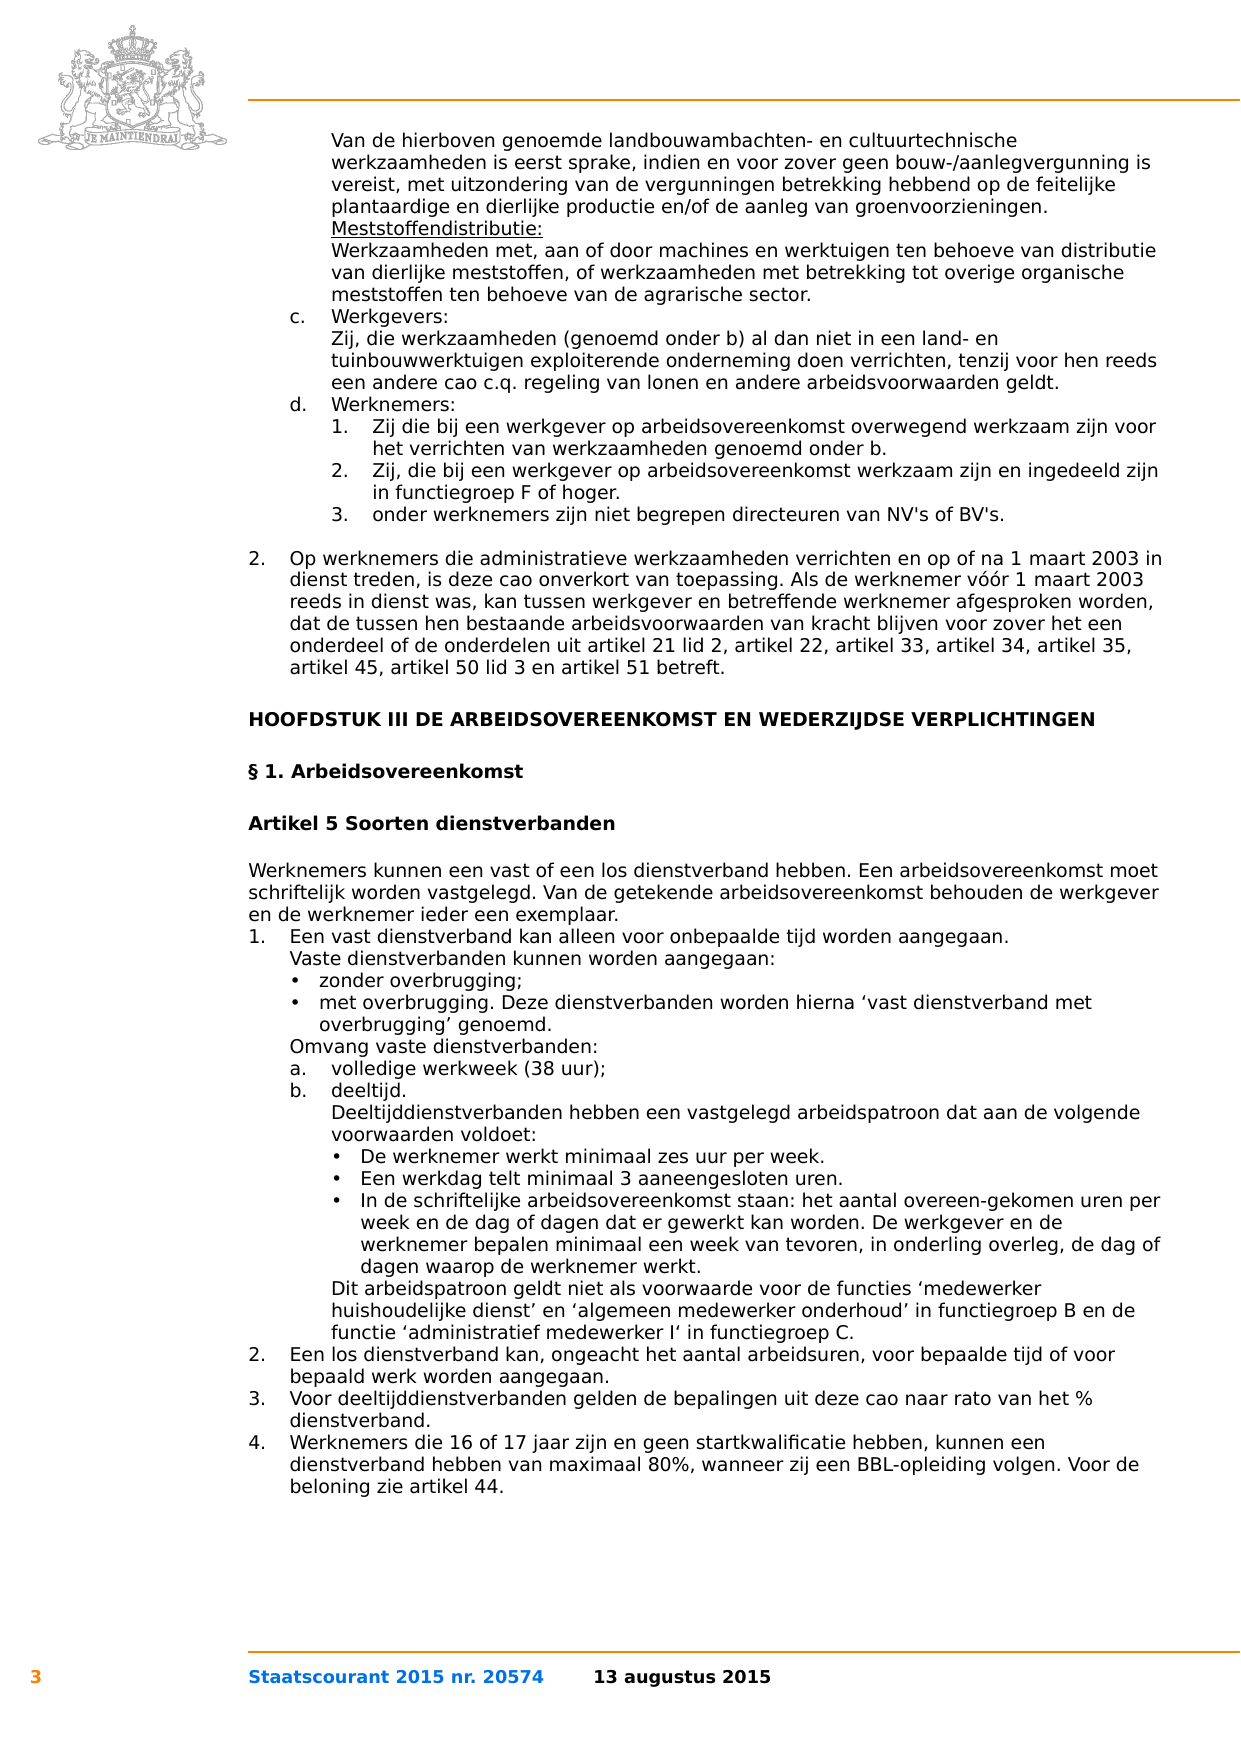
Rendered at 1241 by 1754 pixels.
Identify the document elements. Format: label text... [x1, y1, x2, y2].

text Vaste dienstverbanden kunnen worden aangegaan: [289, 948, 1163, 970]
text d. Werknemers: [289, 394, 1163, 416]
subtitle Artikel 5 Soorten dienstverbanden [248, 813, 1163, 835]
text 1. Zij die bij een werkgever op arbeidsovereenkomst overwegend werkzaam zijn voor het verrichten van werkzaamheden genoemd onder b. [331, 416, 1163, 459]
text • met overbrugging. Deze dienstverbanden worden hierna ‘vast dienstverband met overbrugging’ genoemd. [289, 992, 1163, 1036]
text Van de hierboven genoemde landbouwambachten- en cultuurtechnische werkzaamheden is eerst sprake, indien en voor zover geen bouw-/aanlegvergunning is vereist, met uitzondering van de vergunningen betrekking hebbend op de feitelijke plantaardige en dierlijke productie en/of de aanleg van groenvoorzieningen. [331, 130, 1163, 218]
text 2. Zij, die bij een werkgever op arbeidsovereenkomst werkzaam zijn en ingedeeld zijn in functiegroep F of hoger. [331, 459, 1163, 503]
picture [38, 25, 227, 150]
text 3. Voor deeltijddienstverbanden gelden de bepalingen uit deze cao naar rato van het % dienstverband. [248, 1388, 1163, 1432]
text 1. Een vast dienstverband kan alleen voor onbepaalde tijd worden aangegaan. [248, 926, 1163, 948]
text Deeltijddienstverbanden hebben een vastgelegd arbeidspatroon dat aan de volgende voorwaarden voldoet: [331, 1102, 1163, 1146]
text • De werknemer werkt minimaal zes uur per week. [331, 1146, 1163, 1168]
text 4. Werknemers die 16 of 17 jaar zijn en geen startkwalificatie hebben, kunnen een dienstverband hebben van maximaal 80%, wanneer zij een BBL-opleiding volgen. Voor de beloning zie artikel 44. [248, 1432, 1163, 1498]
text • zonder overbrugging; [289, 970, 1163, 992]
text 2. Een los dienstverband kan, ongeacht het aantal arbeidsuren, voor bepaalde tijd of voor bepaald werk worden aangegaan. [248, 1344, 1163, 1388]
text Zij, die werkzaamheden (genoemd onder b) al dan niet in een land- en tuinbouwwerktuigen exploiterende onderneming doen verrichten, tenzij voor hen reeds een andere cao c.q. regeling van lonen en andere arbeidsvoorwaarden geldt. [331, 328, 1163, 394]
text Werknemers kunnen een vast of een los dienstverband hebben. Een arbeidsovereenkomst moet schriftelijk worden vastgelegd. Van de getekende arbeidsovereenkomst behouden de werkgever en de werknemer ieder een exemplaar. [248, 860, 1163, 926]
text b. deeltijd. [289, 1080, 1163, 1102]
text • Een werkdag telt minimaal 3 aaneengesloten uren. [331, 1168, 1163, 1190]
text • In de schriftelijke arbeidsovereenkomst staan: het aantal overeen-gekomen uren per week en de dag of dagen dat er gewerkt kan worden. De werkgever en de werknemer bepalen minimaal een week van tevoren, in onderling overleg, de dag of dagen waarop de werknemer werkt. [331, 1190, 1163, 1278]
text Dit arbeidspatroon geldt niet als voorwaarde voor de functies ‘medewerker huishoudelijke dienst’ en ‘algemeen medewerker onderhoud’ in functiegroep B en de functie ‘administratief medewerker I‘ in functiegroep C. [331, 1278, 1163, 1344]
subtitle HOOFDSTUK III DE ARBEIDSOVEREENKOMST EN WEDERZIJDSE VERPLICHTINGEN [248, 709, 1163, 731]
text Meststoffendistributie: [331, 218, 1163, 240]
subtitle § 1. Arbeidsovereenkomst [248, 761, 1163, 783]
text c. Werkgevers: [289, 306, 1163, 328]
text 3. onder werknemers zijn niet begrepen directeuren van NV's of BV's. [331, 503, 1163, 526]
text Omvang vaste dienstverbanden: [289, 1036, 1163, 1058]
text a. volledige werkweek (38 uur); [289, 1058, 1163, 1080]
text 2. Op werknemers die administratieve werkzaamheden verrichten en op of na 1 maart 2003 in dienst treden, is deze cao onverkort van toepassing. Als de werknemer vóór 1 maart 2003 reeds in dienst was, kan tussen werkgever en betreffende werknemer afgesproken worden, dat de tussen hen bestaande arbeidsvoorwaarden van kracht blijven voor zover het een onderdeel of de onderdelen uit artikel 21 lid 2, artikel 22, artikel 33, artikel 34, artikel 35, artikel 45, artikel 50 lid 3 en artikel 51 betreft. [248, 547, 1163, 679]
text Werkzaamheden met, aan of door machines en werktuigen ten behoeve van distributie van dierlijke meststoffen, of werkzaamheden met betrekking tot overige organische meststoffen ten behoeve van de agrarische sector. [331, 240, 1163, 306]
